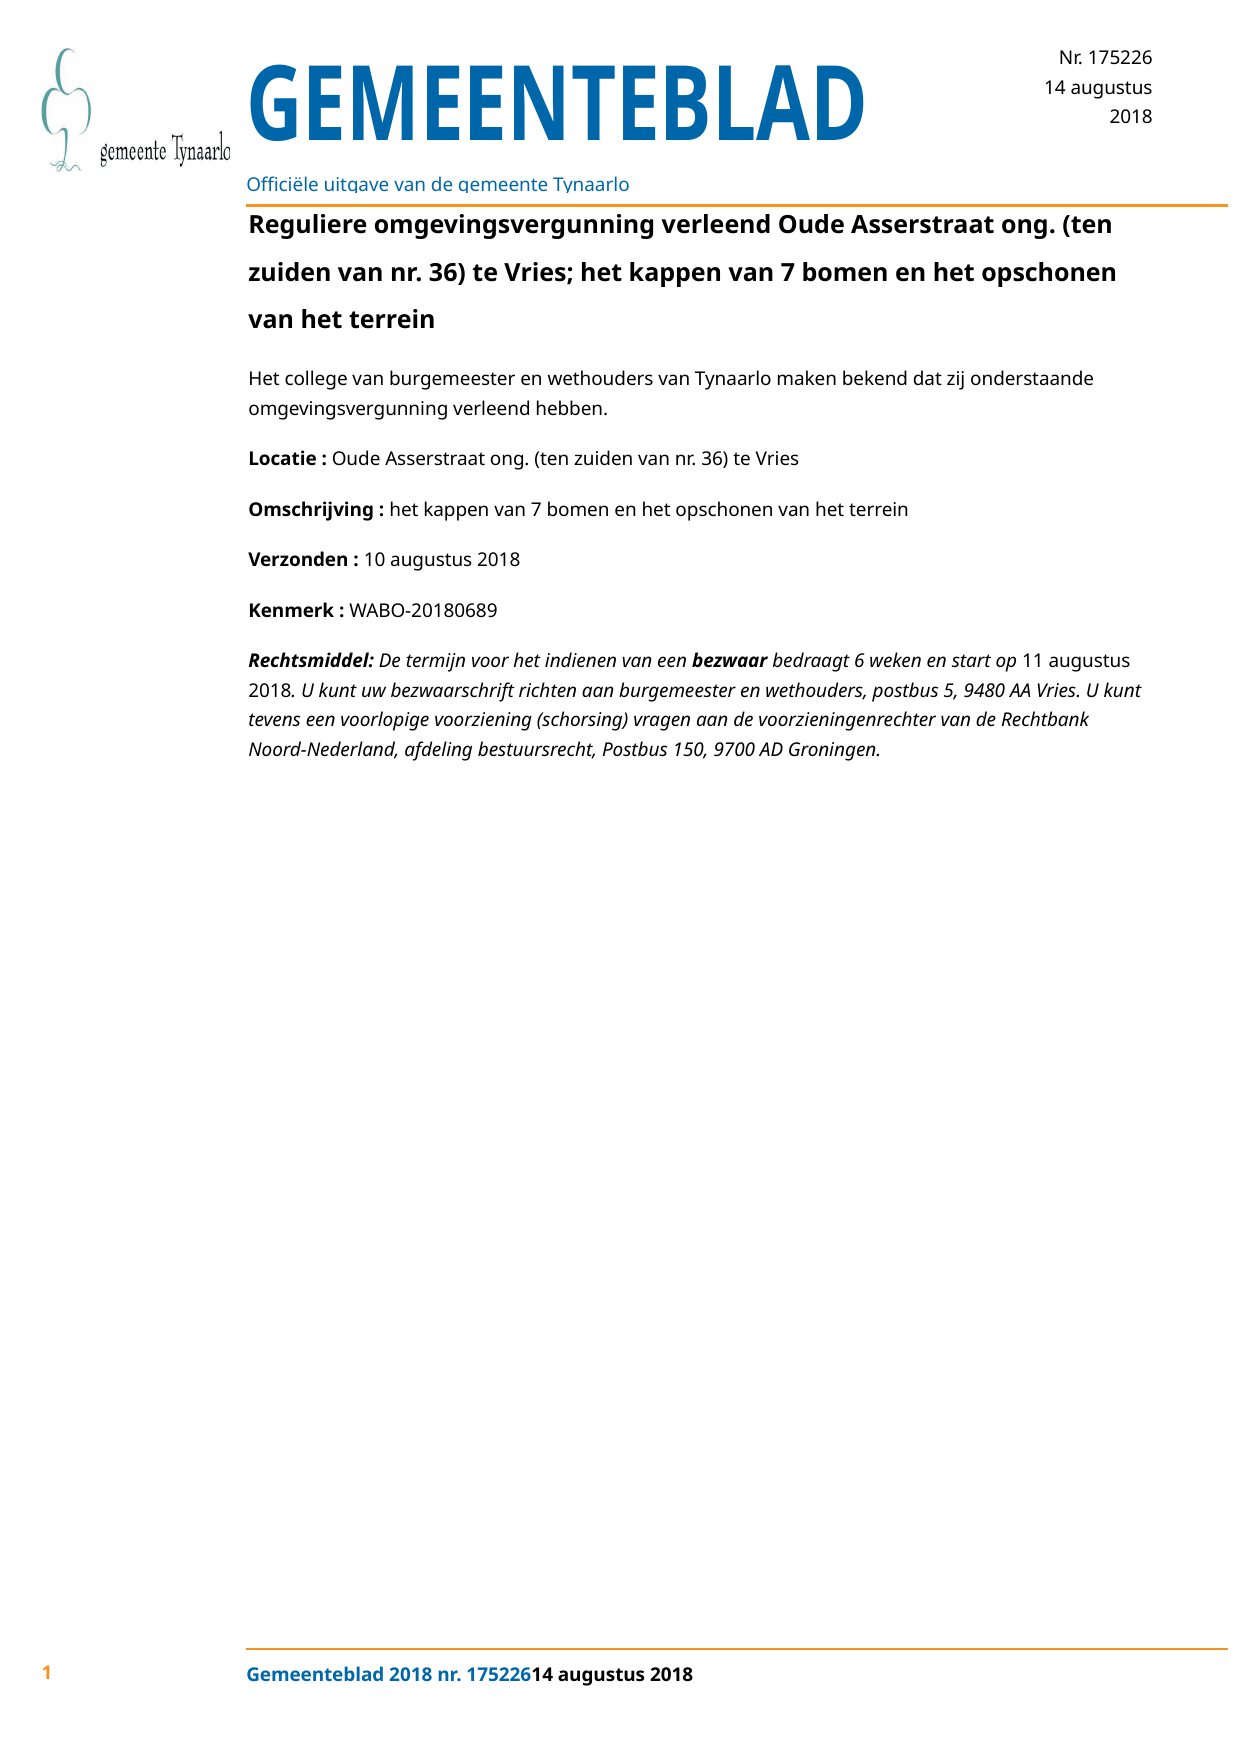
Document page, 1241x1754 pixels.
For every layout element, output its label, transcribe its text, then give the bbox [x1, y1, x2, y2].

picture [41, 47, 231, 172]
text Verzonden : 10 augustus 2018 [248, 546, 1152, 572]
text Het college van burgemeester en wethouders van Tynaarlo maken bekend dat zij onderstaande omgevingsvergunning verleend hebben. [248, 366, 1152, 421]
text Locatie : Oude Asserstraat ong. (ten zuiden van nr. 36) te Vries [248, 446, 1152, 471]
text Kenmerk : WABO-20180689 [248, 597, 1152, 622]
text Reguliere omgevingsvergunning verleend Oude Asserstraat ong. (ten zuiden van nr. 36) te Vries; het kappen van 7 bomen en het opschonen van het terrein [248, 207, 1152, 336]
text Omschrijving : het kappen van 7 bomen en het opschonen van het terrein [248, 496, 1152, 522]
text Rechtsmiddel: De termijn voor het indienen van een bezwaar bedraagt 6 weken en start op 11 augustus 2018. U kunt uw bezwaarschrift richten aan burgemeester en wethouders, postbus 5, 9480 AA Vries. U kunt tevens een voorlopige voorziening (schorsing) vragen aan de voorzieningenrechter van de Rechtbank Noord-Nederland, afdeling bestuursrecht, Postbus 150, 9700 AD Groningen. [248, 647, 1152, 762]
